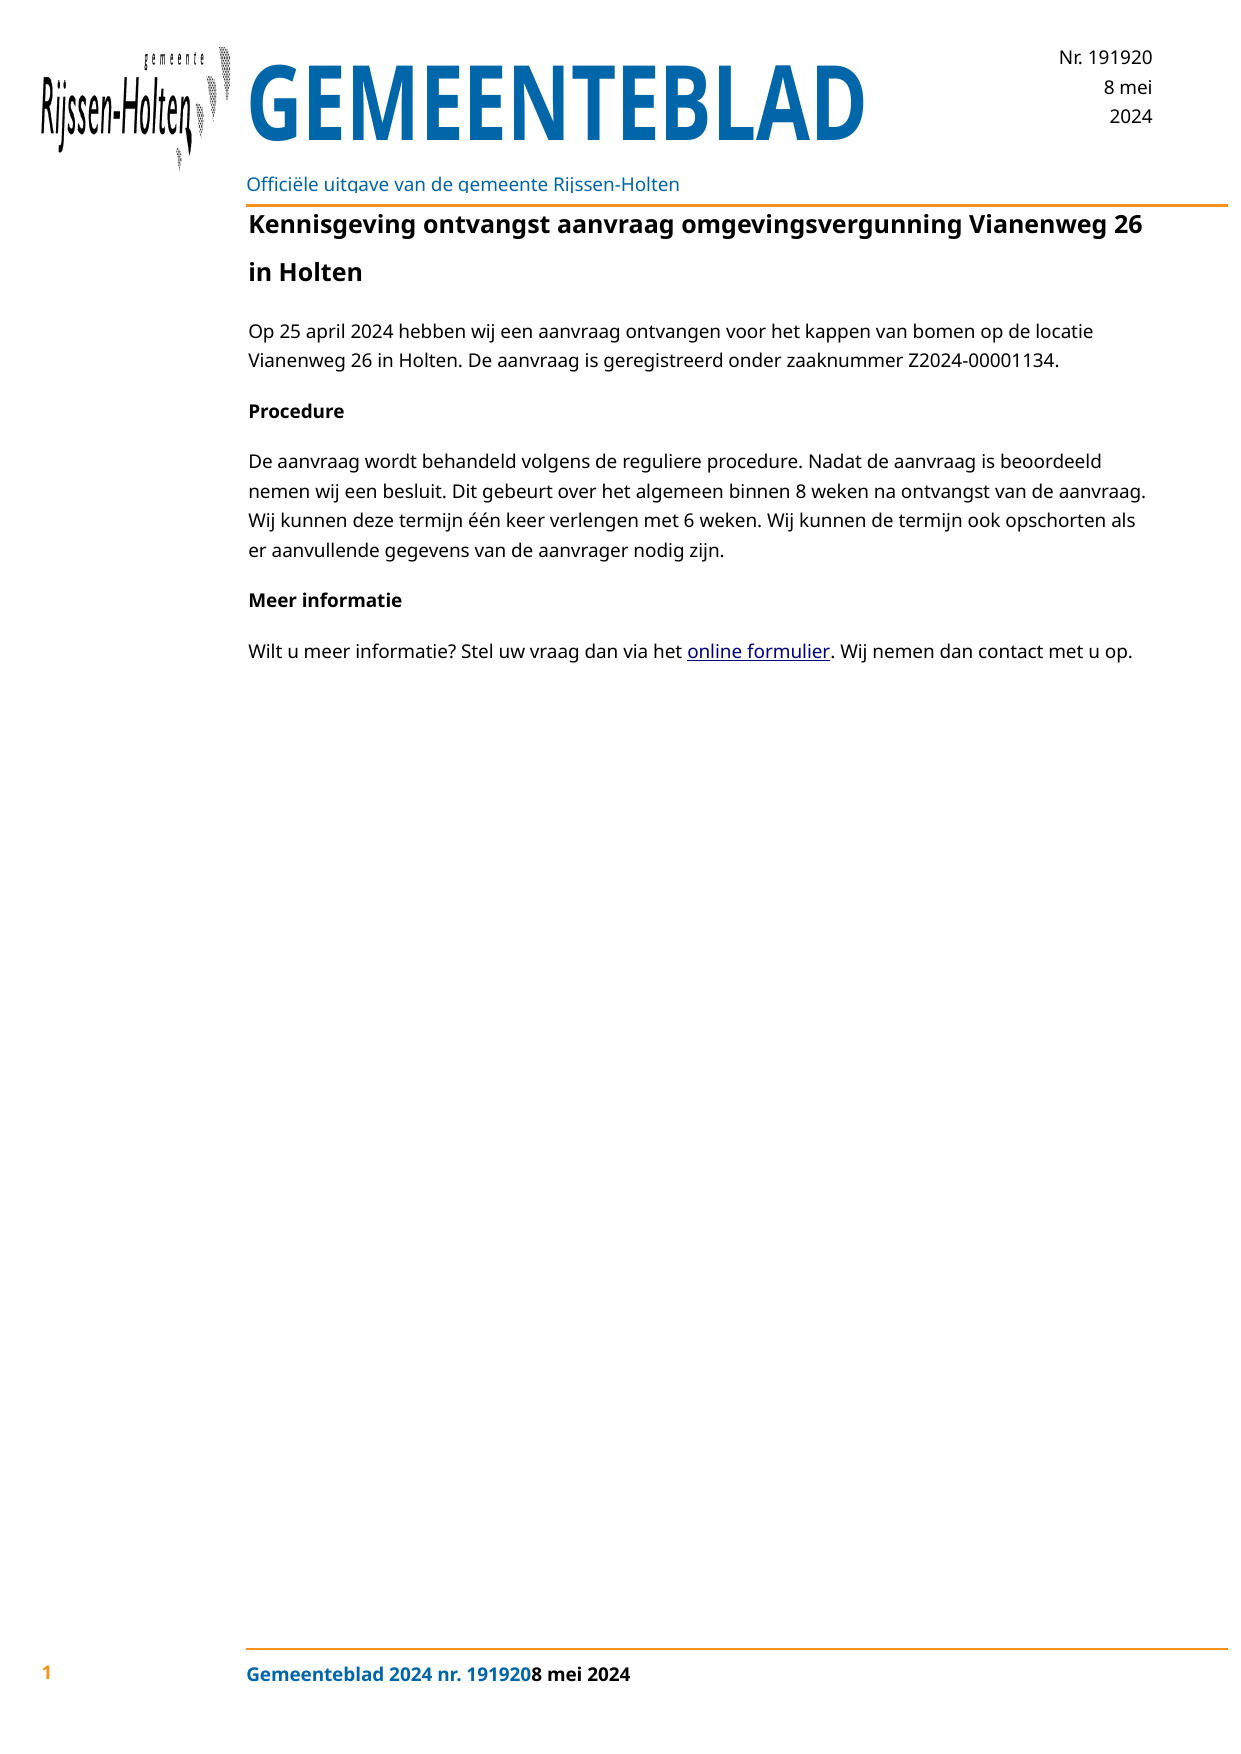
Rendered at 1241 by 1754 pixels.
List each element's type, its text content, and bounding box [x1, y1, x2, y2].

picture [41, 47, 231, 172]
text Meer informatie [248, 587, 1152, 613]
text Op 25 april 2024 hebben wij een aanvraag ontvangen voor het kappen van bomen op de locatie Vianenweg 26 in Holten. De aanvraag is geregistreerd onder zaaknummer Z2024-00001134. [248, 318, 1152, 373]
text Wilt u meer informatie? Stel uw vraag dan via het online formulier. Wij nemen dan contact met u op. [248, 638, 1152, 664]
text Procedure [248, 398, 1152, 424]
text De aanvraag wordt behandeld volgens de reguliere procedure. Nadat de aanvraag is beoordeeld nemen wij een besluit. Dit gebeurt over het algemeen binnen 8 weken na ontvangst van de aanvraag. Wij kunnen deze termijn één keer verlengen met 6 weken. Wij kunnen de termijn ook opschorten als er aanvullende gegevens van de aanvrager nodig zijn. [248, 448, 1152, 563]
text Kennisgeving ontvangst aanvraag omgevingsvergunning Vianenweg 26 in Holten [248, 207, 1152, 288]
